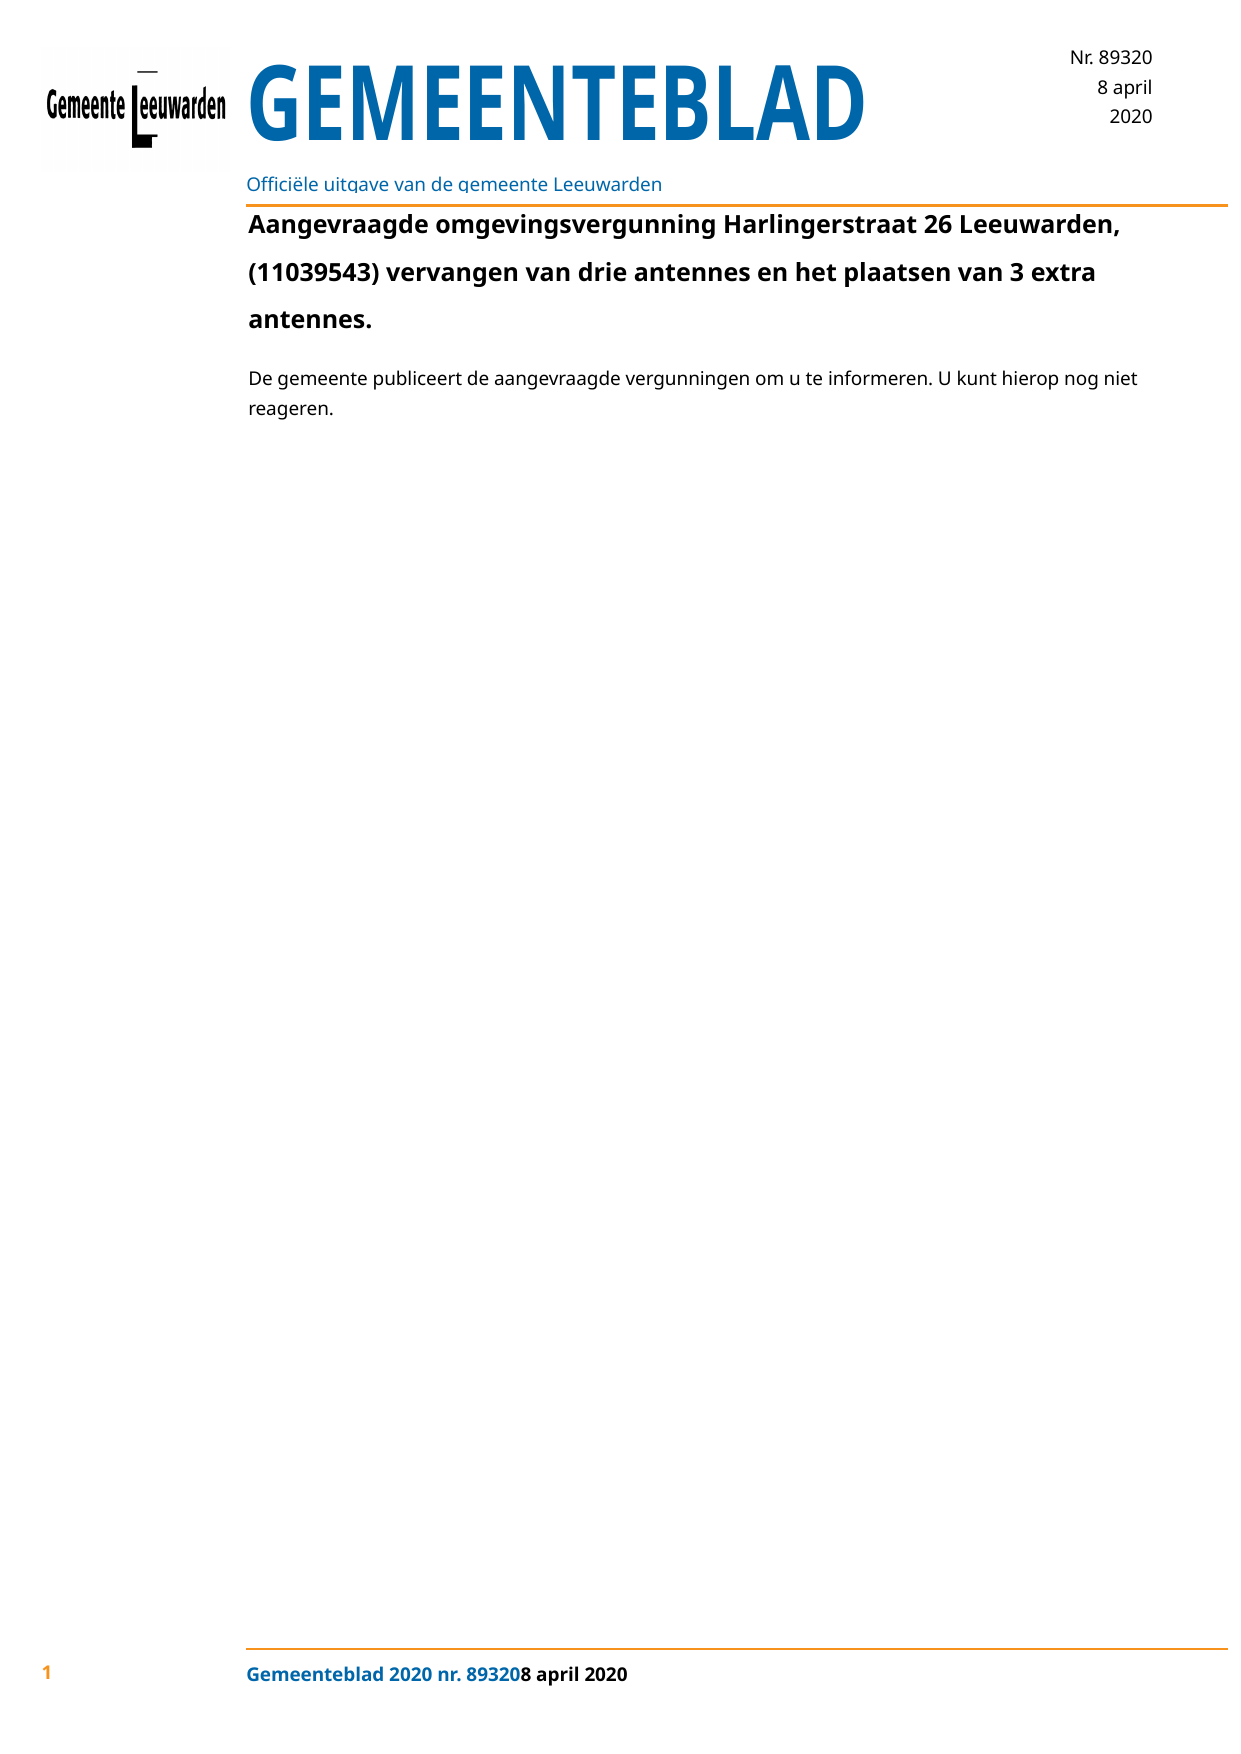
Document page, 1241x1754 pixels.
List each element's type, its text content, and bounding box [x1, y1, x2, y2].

text De gemeente publiceert de aangevraagde vergunningen om u te informeren. U kunt hierop nog niet reageren. [248, 366, 1152, 421]
text Aangevraagde omgevingsvergunning Harlingerstraat 26 Leeuwarden, (11039543) vervangen van drie antennes en het plaatsen van 3 extra antennes. [248, 207, 1152, 336]
picture [41, 47, 231, 172]
